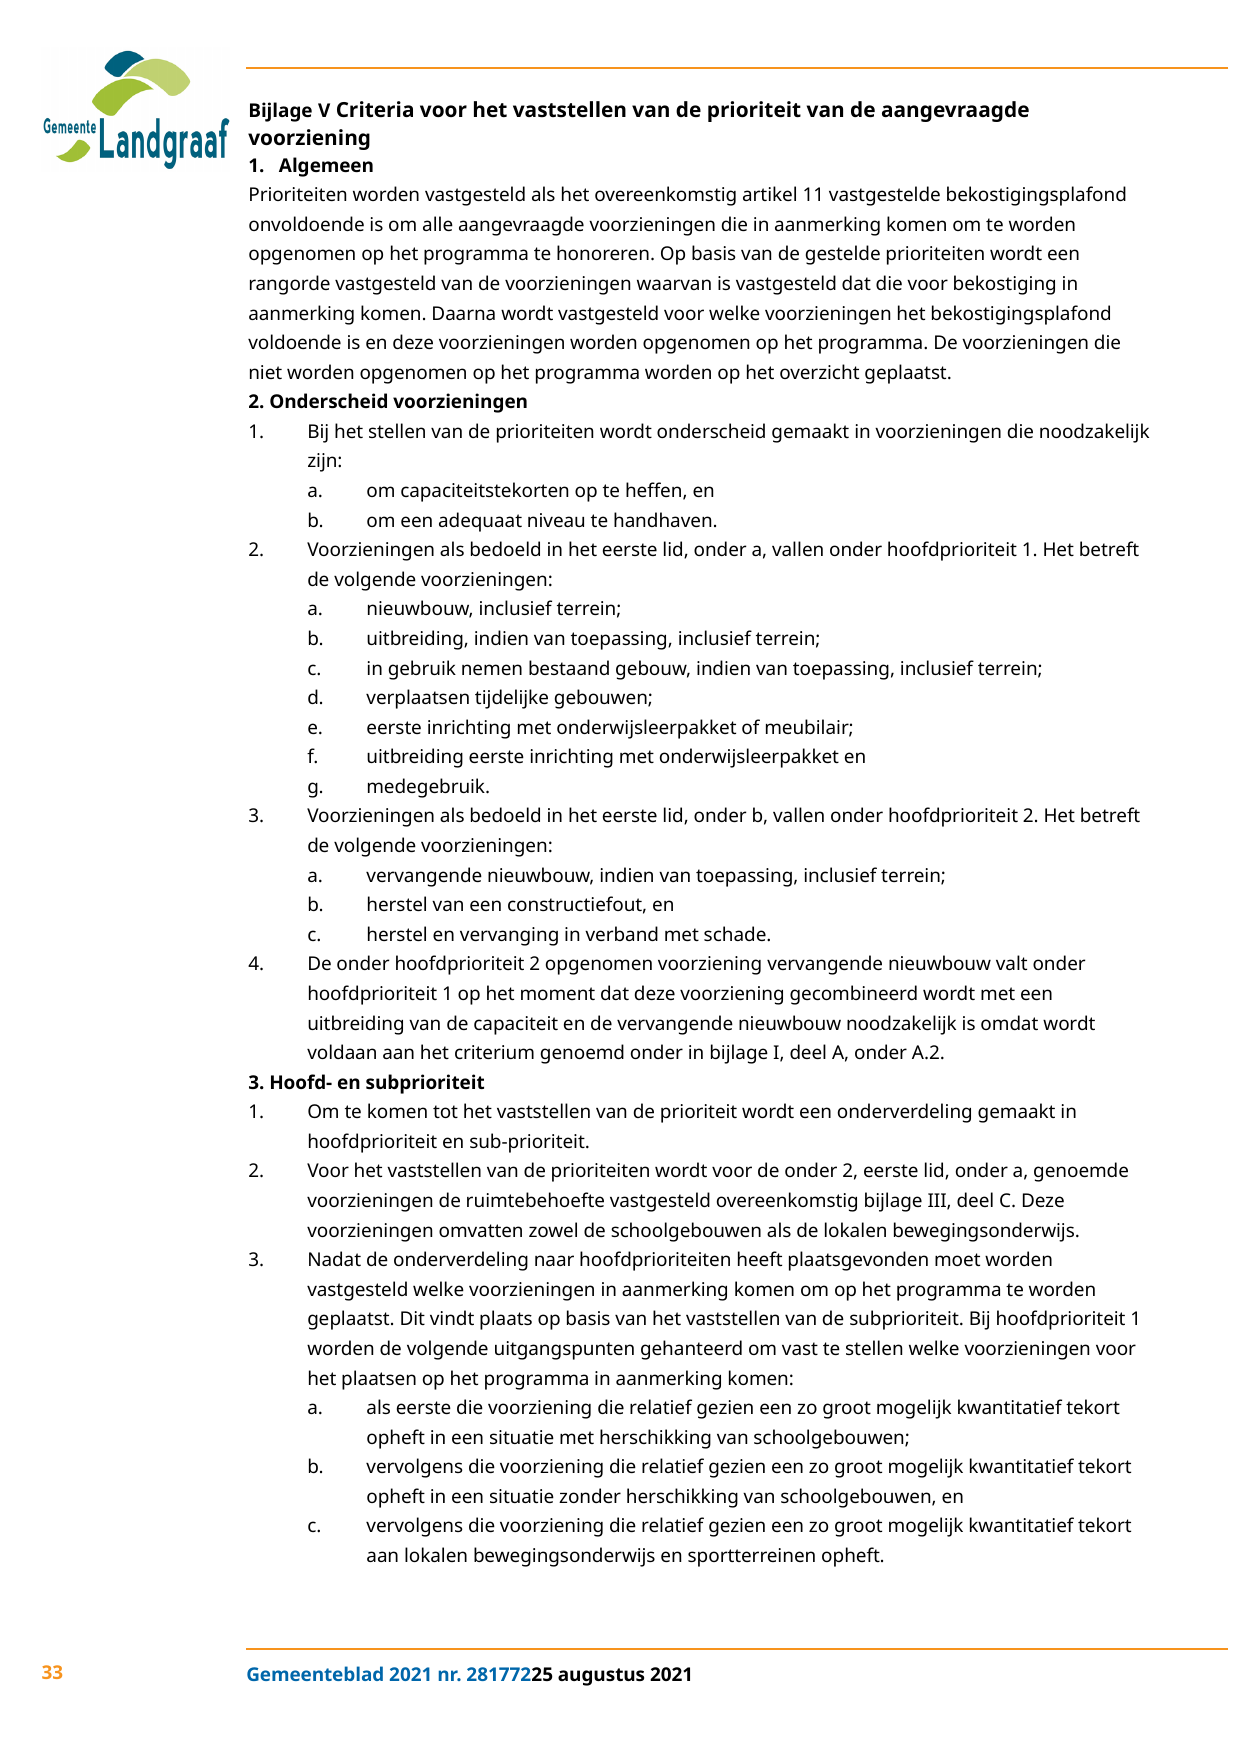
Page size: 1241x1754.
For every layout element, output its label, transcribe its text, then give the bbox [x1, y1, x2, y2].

list eerste inrichting met onderwijsleerpakket of meubilair; [307, 714, 1152, 739]
list De onder hoofdprioriteit 2 opgenomen voorziening vervangende nieuwbouw valt onder hoofdprioriteit 1 op het moment dat deze voorziening gecombineerd wordt met een uitbreiding van de capaciteit en de vervangende nieuwbouw noodzakelijk is omdat wordt voldaan aan het criterium genoemd onder in bijlage I, deel A, onder A.2. [248, 951, 1152, 1065]
list Nadat de onderverdeling naar hoofdprioriteiten heeft plaatsgevonden moet worden vastgesteld welke voorzieningen in aanmerking komen om op het programma te worden geplaatst. Dit vindt plaats op basis van het vaststellen van de subprioriteit. Bij hoofdprioriteit 1 worden de volgende uitgangspunten gehanteerd om vast te stellen welke voorzieningen voor het plaatsen op het programma in aanmerking komen: [248, 1246, 1152, 1390]
list verplaatsen tijdelijke gebouwen; [307, 684, 1152, 710]
list om een adequaat niveau te handhaven. [307, 507, 1152, 532]
list vervolgens die voorziening die relatief gezien een zo groot mogelijk kwantitatief tekort aan lokalen bewegingsonderwijs en sportterreinen opheft. [307, 1513, 1152, 1568]
text Bijlage V Criteria voor het vaststellen van de prioriteit van de aangevraagde voorziening [248, 95, 1152, 152]
text 3. Hoofd- en subprioriteit [248, 1069, 1152, 1094]
list als eerste die voorziening die relatief gezien een zo groot mogelijk kwantitatief tekort opheft in een situatie met herschikking van schoolgebouwen; [307, 1394, 1152, 1449]
list uitbreiding, indien van toepassing, inclusief terrein; [307, 625, 1152, 651]
list Bij het stellen van de prioriteiten wordt onderscheid gemaakt in voorzieningen die noodzakelijk zijn: [248, 418, 1152, 473]
text 1. Algemeen [248, 152, 1152, 177]
list herstel van een constructiefout, en [307, 891, 1152, 917]
list nieuwbouw, inclusief terrein; [307, 596, 1152, 621]
list vervolgens die voorziening die relatief gezien een zo groot mogelijk kwantitatief tekort opheft in een situatie zonder herschikking van schoolgebouwen, en [307, 1453, 1152, 1509]
list in gebruik nemen bestaand gebouw, indien van toepassing, inclusief terrein; [307, 655, 1152, 680]
list Voorzieningen als bedoeld in het eerste lid, onder b, vallen onder hoofdprioriteit 2. Het betreft de volgende voorzieningen: [248, 803, 1152, 858]
list uitbreiding eerste inrichting met onderwijsleerpakket en [307, 743, 1152, 769]
list vervangende nieuwbouw, indien van toepassing, inclusief terrein; [307, 862, 1152, 887]
picture [41, 47, 231, 172]
text 2. Onderscheid voorzieningen [248, 388, 1152, 414]
list Om te komen tot het vaststellen van de prioriteit wordt een onderverdeling gemaakt in hoofdprioriteit en sub-prioriteit. [248, 1098, 1152, 1154]
list herstel en vervanging in verband met schade. [307, 921, 1152, 947]
text Prioriteiten worden vastgesteld als het overeenkomstig artikel 11 vastgestelde bekostigingsplafond onvoldoende is om alle aangevraagde voorzieningen die in aanmerking komen om te worden opgenomen op het programma te honoreren. Op basis van de gestelde prioriteiten wordt een rangorde vastgesteld van de voorzieningen waarvan is vastgesteld dat die voor bekostiging in aanmerking komen. Daarna wordt vastgesteld voor welke voorzieningen het bekostigingsplafond voldoende is en deze voorzieningen worden opgenomen op het programma. De voorzieningen die niet worden opgenomen op het programma worden op het overzicht geplaatst. [248, 181, 1152, 384]
list om capaciteitstekorten op te heffen, en [307, 477, 1152, 503]
list Voorzieningen als bedoeld in het eerste lid, onder a, vallen onder hoofdprioriteit 1. Het betreft de volgende voorzieningen: [248, 536, 1152, 592]
list Voor het vaststellen van de prioriteiten wordt voor de onder 2, eerste lid, onder a, genoemde voorzieningen de ruimtebehoefte vastgesteld overeenkomstig bijlage III, deel C. Deze voorzieningen omvatten zowel de schoolgebouwen als de lokalen bewegingsonderwijs. [248, 1158, 1152, 1242]
list medegebruik. [307, 773, 1152, 799]
